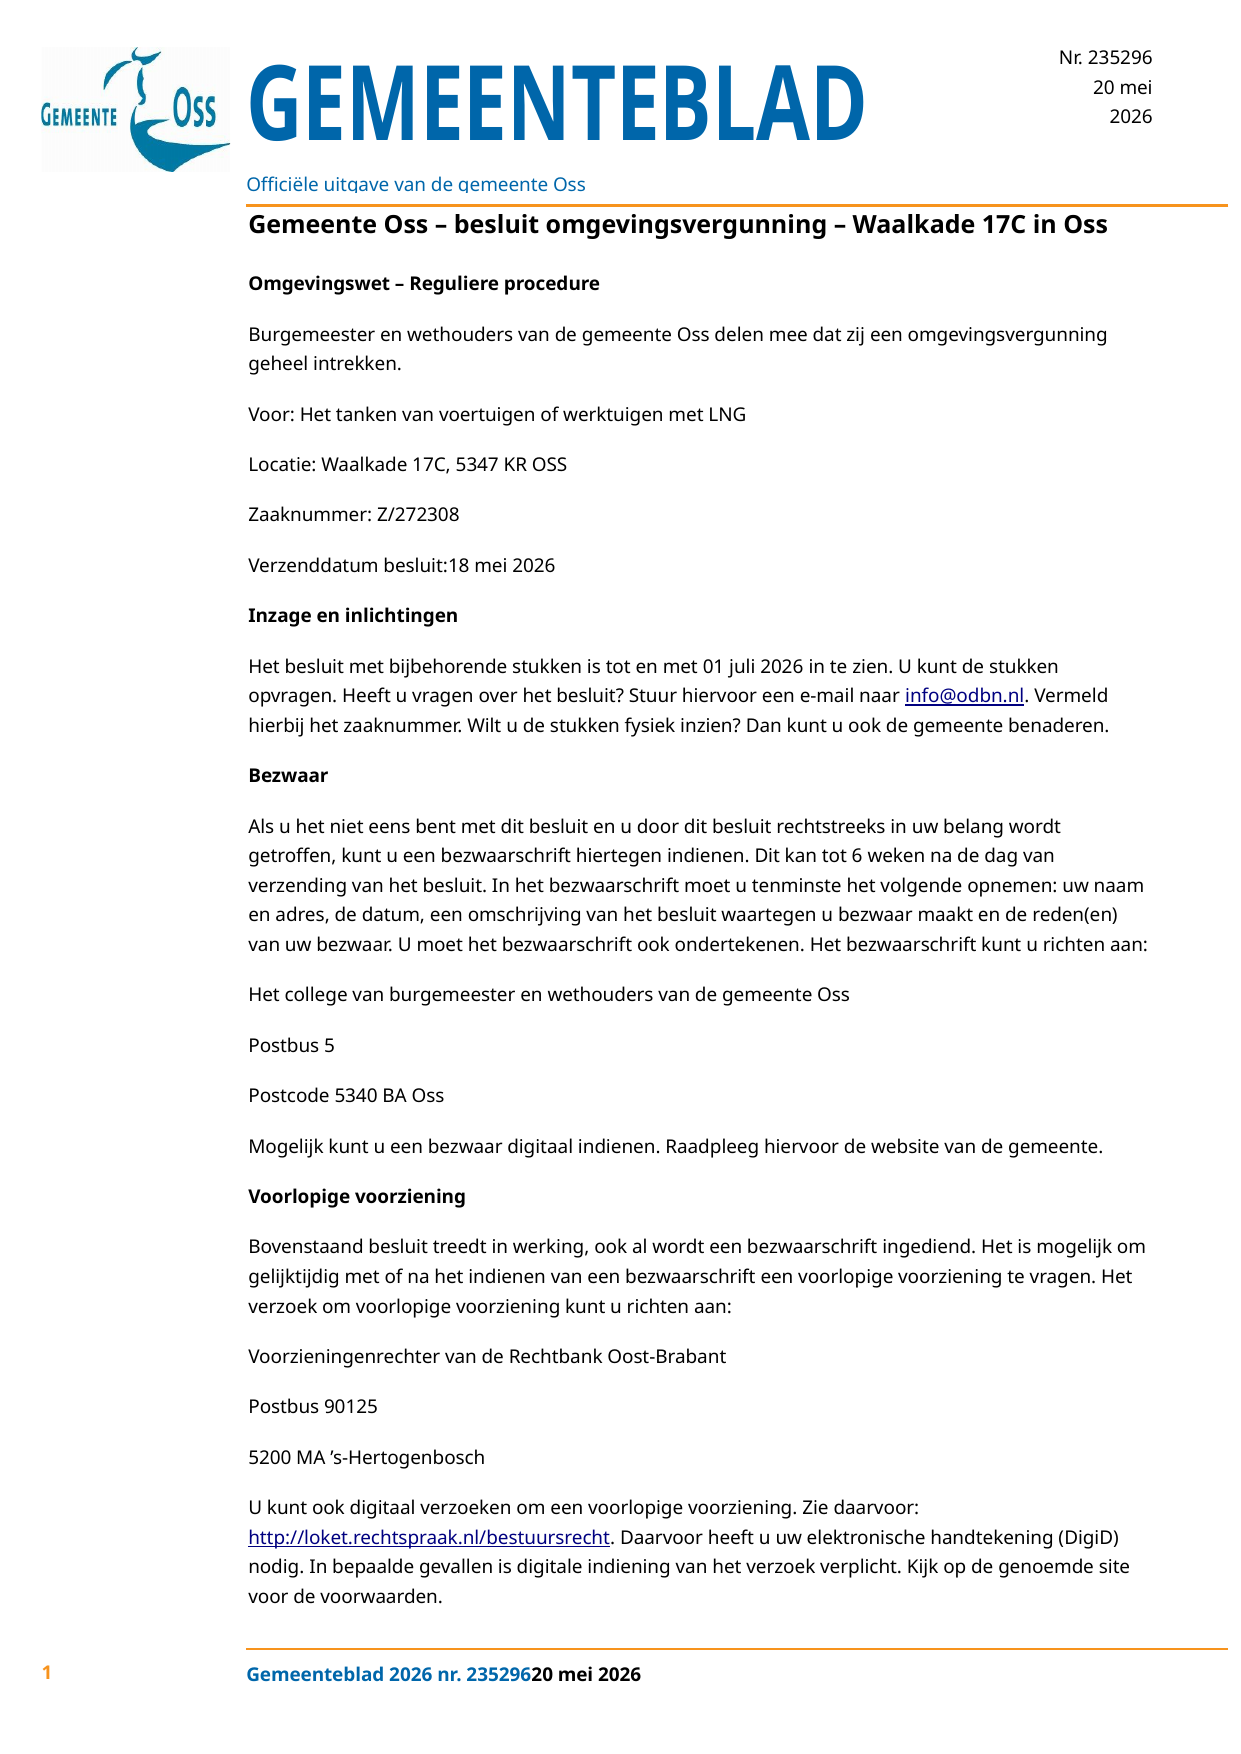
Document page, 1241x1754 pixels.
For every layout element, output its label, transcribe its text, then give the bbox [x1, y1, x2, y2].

text Burgemeester en wethouders van de gemeente Oss delen mee dat zij een omgevingsvergunning geheel intrekken. [248, 321, 1152, 376]
text Het besluit met bijbehorende stukken is tot en met 01 juli 2026 in te zien. U kunt de stukken opvragen. Heeft u vragen over het besluit? Stuur hiervoor een e-mail naar info@odbn.nl. Vermeld hierbij het zaaknummer. Wilt u de stukken fysiek inzien? Dan kunt u ook de gemeente benaderen. [248, 653, 1152, 738]
text Gemeente Oss – besluit omgevingsvergunning – Waalkade 17C in Oss [248, 207, 1152, 241]
text Zaaknummer: Z/272308 [248, 502, 1152, 527]
text Bezwaar [248, 762, 1152, 788]
text Omgevingswet – Reguliere procedure [248, 270, 1152, 296]
text Mogelijk kunt u een bezwaar digitaal indienen. Raadpleeg hiervoor de website van de gemeente. [248, 1133, 1152, 1158]
text Postbus 5 [248, 1032, 1152, 1058]
text Voorlopige voorziening [248, 1183, 1152, 1209]
text Verzenddatum besluit:18 mei 2026 [248, 552, 1152, 578]
text 5200 MA ’s-Hertogenbosch [248, 1444, 1152, 1470]
text Het college van burgemeester en wethouders van de gemeente Oss [248, 982, 1152, 1007]
text U kunt ook digitaal verzoeken om een voorlopige voorziening. Zie daarvoor: http://loket.rechtspraak.nl/bestuursrecht. Daarvoor heeft u uw elektronische handtekening (DigiD) nodig. In bepaalde gevallen is digitale indiening van het verzoek verplicht. Kijk op de genoemde site voor de voorwaarden. [248, 1494, 1152, 1609]
text Bovenstaand besluit treedt in werking, ook al wordt een bezwaarschrift ingediend. Het is mogelijk om gelijktijdig met of na het indienen van een bezwaarschrift een voorlopige voorziening te vragen. Het verzoek om voorlopige voorziening kunt u richten aan: [248, 1234, 1152, 1318]
text Als u het niet eens bent met dit besluit en u door dit besluit rechtstreeks in uw belang wordt getroffen, kunt u een bezwaarschrift hiertegen indienen. Dit kan tot 6 weken na de dag van verzending van het besluit. In het bezwaarschrift moet u tenminste het volgende opnemen: uw naam en adres, de datum, een omschrijving van het besluit waartegen u bezwaar maakt en de reden(en) van uw bezwaar. U moet het bezwaarschrift ook ondertekenen. Het bezwaarschrift kunt u richten aan: [248, 813, 1152, 957]
text Voor: Het tanken van voertuigen of werktuigen met LNG [248, 401, 1152, 426]
text Postcode 5340 BA Oss [248, 1082, 1152, 1108]
text Postbus 90125 [248, 1394, 1152, 1419]
text Inzage en inlichtingen [248, 602, 1152, 628]
text Locatie: Waalkade 17C, 5347 KR OSS [248, 451, 1152, 477]
text Voorzieningenrechter van de Rechtbank Oost-Brabant [248, 1343, 1152, 1369]
picture [41, 47, 231, 172]
